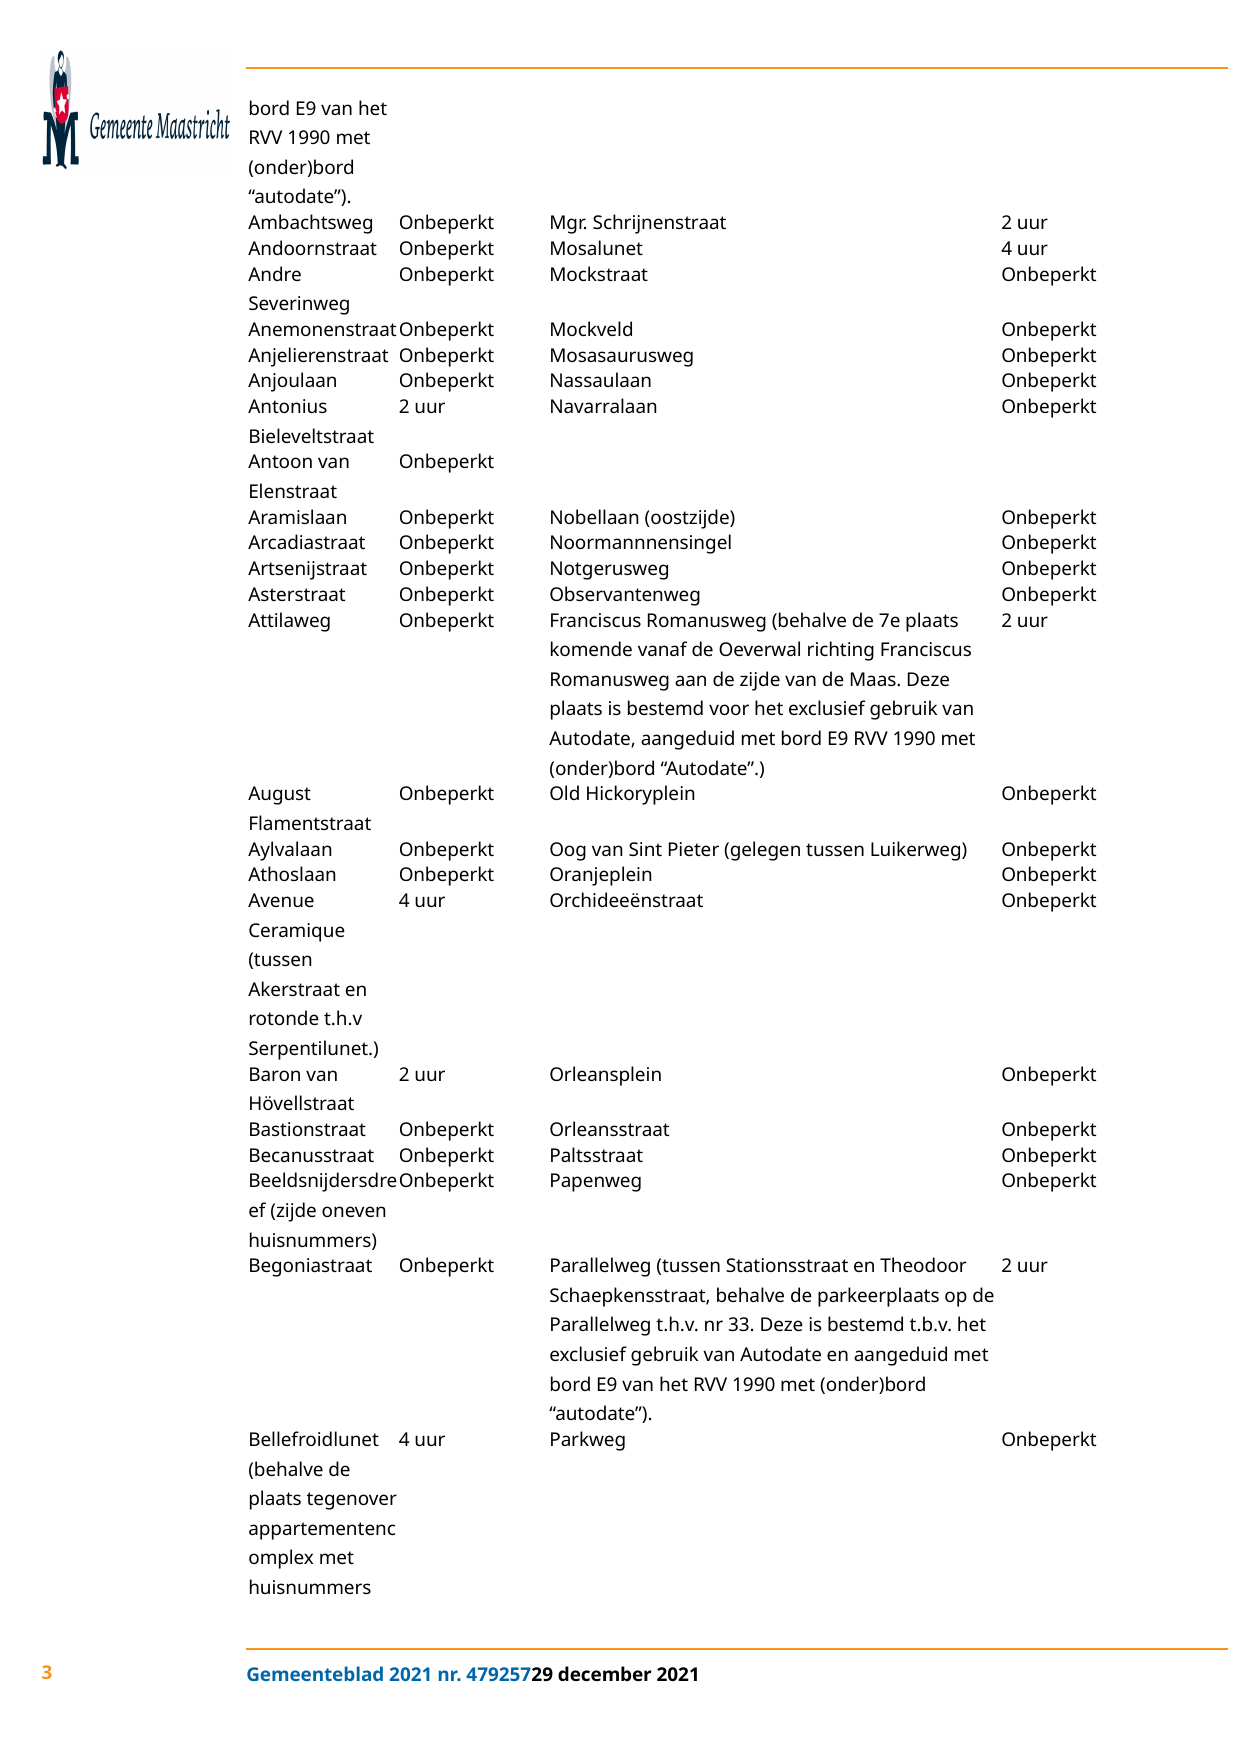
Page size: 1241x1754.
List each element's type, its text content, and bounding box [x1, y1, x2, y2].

table_cell Onbeperkt [399, 235, 549, 261]
table_cell 4 uur [1001, 235, 1152, 261]
table_cell Paltsstraat [549, 1142, 1001, 1168]
table_cell Onbeperkt [399, 861, 549, 887]
table_cell Onbeperkt [399, 504, 549, 529]
table_cell Onbeperkt [399, 1142, 549, 1168]
table_cell Ambachtsweg [248, 209, 398, 235]
table_cell Onbeperkt [399, 316, 549, 342]
table_cell Onbeperkt [1001, 504, 1152, 529]
table_cell Navarralaan [549, 393, 1001, 448]
table_cell Attilaweg [248, 607, 398, 780]
table_cell Onbeperkt [1001, 316, 1152, 342]
table_cell Onbeperkt [1001, 261, 1152, 316]
table_cell Beeldsnijdersdreef (zijde oneven huisnummers) [248, 1168, 398, 1252]
table_cell Onbeperkt [1001, 581, 1152, 607]
table_cell Aylvalaan [248, 836, 398, 861]
table_cell Bellefroidlunet (behalve de plaats tegenover appartementencomplex met huisnummers [248, 1426, 398, 1600]
table_cell 4 uur [399, 887, 549, 1061]
table_cell Onbeperkt [399, 1116, 549, 1142]
picture [41, 47, 231, 172]
table_cell Onbeperkt [399, 368, 549, 393]
table_cell Onbeperkt [399, 555, 549, 581]
table_cell bord E9 van het RVV 1990 met (onder)bord “autodate”). [248, 95, 398, 209]
table_cell [549, 449, 1001, 504]
table_cell Mosalunet [549, 235, 1001, 261]
table_cell Begoniastraat [248, 1253, 398, 1426]
table_cell Onbeperkt [1001, 1116, 1152, 1142]
table_cell Onbeperkt [399, 449, 549, 504]
table_cell 2 uur [1001, 1253, 1152, 1426]
table_cell Arcadiastraat [248, 530, 398, 555]
table_cell Onbeperkt [1001, 1168, 1152, 1252]
table_cell Onbeperkt [399, 530, 549, 555]
table_cell Onbeperkt [399, 209, 549, 235]
table_cell Onbeperkt [1001, 1426, 1152, 1600]
table_cell Aramislaan [248, 504, 398, 529]
table_cell Nobellaan (oostzijde) [549, 504, 1001, 529]
table_cell August Flamentstraat [248, 780, 398, 836]
table_cell Onbeperkt [399, 1168, 549, 1252]
table_cell Oranjeplein [549, 861, 1001, 887]
table_cell Onbeperkt [399, 342, 549, 367]
table_cell 2 uur [1001, 209, 1152, 235]
table_cell Onbeperkt [1001, 530, 1152, 555]
table_cell 2 uur [399, 393, 549, 448]
table_cell Asterstraat [248, 581, 398, 607]
table_cell Andoornstraat [248, 235, 398, 261]
table_cell Avenue Ceramique (tussen Akerstraat en rotonde t.h.v Serpentilunet.) [248, 887, 398, 1061]
table_cell 2 uur [1001, 607, 1152, 780]
table_cell Mosasaurusweg [549, 342, 1001, 367]
table_cell Onbeperkt [399, 607, 549, 780]
table_cell Onbeperkt [399, 780, 549, 836]
table_cell Becanusstraat [248, 1142, 398, 1168]
table_cell Parkweg [549, 1426, 1001, 1600]
table_cell Old Hickoryplein [549, 780, 1001, 836]
table_cell Onbeperkt [399, 581, 549, 607]
table_cell Andre Severinweg [248, 261, 398, 316]
table_cell 4 uur [399, 1426, 549, 1600]
table_cell Orleansplein [549, 1061, 1001, 1116]
table_cell Orleansstraat [549, 1116, 1001, 1142]
table_cell Onbeperkt [1001, 836, 1152, 861]
table_cell 2 uur [399, 1061, 549, 1116]
table_cell Anemonenstraat [248, 316, 398, 342]
table_cell Onbeperkt [399, 261, 549, 316]
table_cell Notgerusweg [549, 555, 1001, 581]
table_cell Onbeperkt [1001, 393, 1152, 448]
table_cell Mockveld [549, 316, 1001, 342]
table_cell Onbeperkt [1001, 342, 1152, 367]
table_cell Athoslaan [248, 861, 398, 887]
table_cell Orchideeënstraat [549, 887, 1001, 1061]
table_cell Anjoulaan [248, 368, 398, 393]
table_cell Antoon van Elenstraat [248, 449, 398, 504]
table_cell Observantenweg [549, 581, 1001, 607]
table_cell [399, 95, 549, 209]
table_cell Baron van Hövellstraat [248, 1061, 398, 1116]
table_cell Onbeperkt [399, 836, 549, 861]
table_cell Parallelweg (tussen Stationsstraat en Theodoor Schaepkensstraat, behalve de parkeerplaats op de Parallelweg t.h.v. nr 33. Deze is bestemd t.b.v. het exclusief gebruik van Autodate en aangeduid met bord E9 van het RVV 1990 met (onder)bord “autodate”). [549, 1253, 1001, 1426]
table_cell Antonius Bieleveltstraat [248, 393, 398, 448]
table_cell Artsenijstraat [248, 555, 398, 581]
table_cell Onbeperkt [1001, 555, 1152, 581]
table_cell Papenweg [549, 1168, 1001, 1252]
table_cell [1001, 449, 1152, 504]
table_cell Mgr. Schrijnenstraat [549, 209, 1001, 235]
table_cell Onbeperkt [1001, 861, 1152, 887]
table_cell Onbeperkt [1001, 887, 1152, 1061]
table_cell Nassaulaan [549, 368, 1001, 393]
table_cell Noormannnensingel [549, 530, 1001, 555]
table_cell [1001, 95, 1152, 209]
table_cell Bastionstraat [248, 1116, 398, 1142]
table_cell [549, 95, 1001, 209]
table_cell Anjelierenstraat [248, 342, 398, 367]
table_cell Mockstraat [549, 261, 1001, 316]
table_cell Onbeperkt [1001, 1142, 1152, 1168]
table_cell Onbeperkt [1001, 780, 1152, 836]
table_cell Onbeperkt [1001, 368, 1152, 393]
table_cell Onbeperkt [399, 1253, 549, 1426]
table_cell Onbeperkt [1001, 1061, 1152, 1116]
table_cell Oog van Sint Pieter (gelegen tussen Luikerweg) [549, 836, 1001, 861]
table_cell Franciscus Romanusweg (behalve de 7e plaats komende vanaf de Oeverwal richting Franciscus Romanusweg aan de zijde van de Maas. Deze plaats is bestemd voor het exclusief gebruik van Autodate, aangeduid met bord E9 RVV 1990 met (onder)bord “Autodate”.) [549, 607, 1001, 780]
